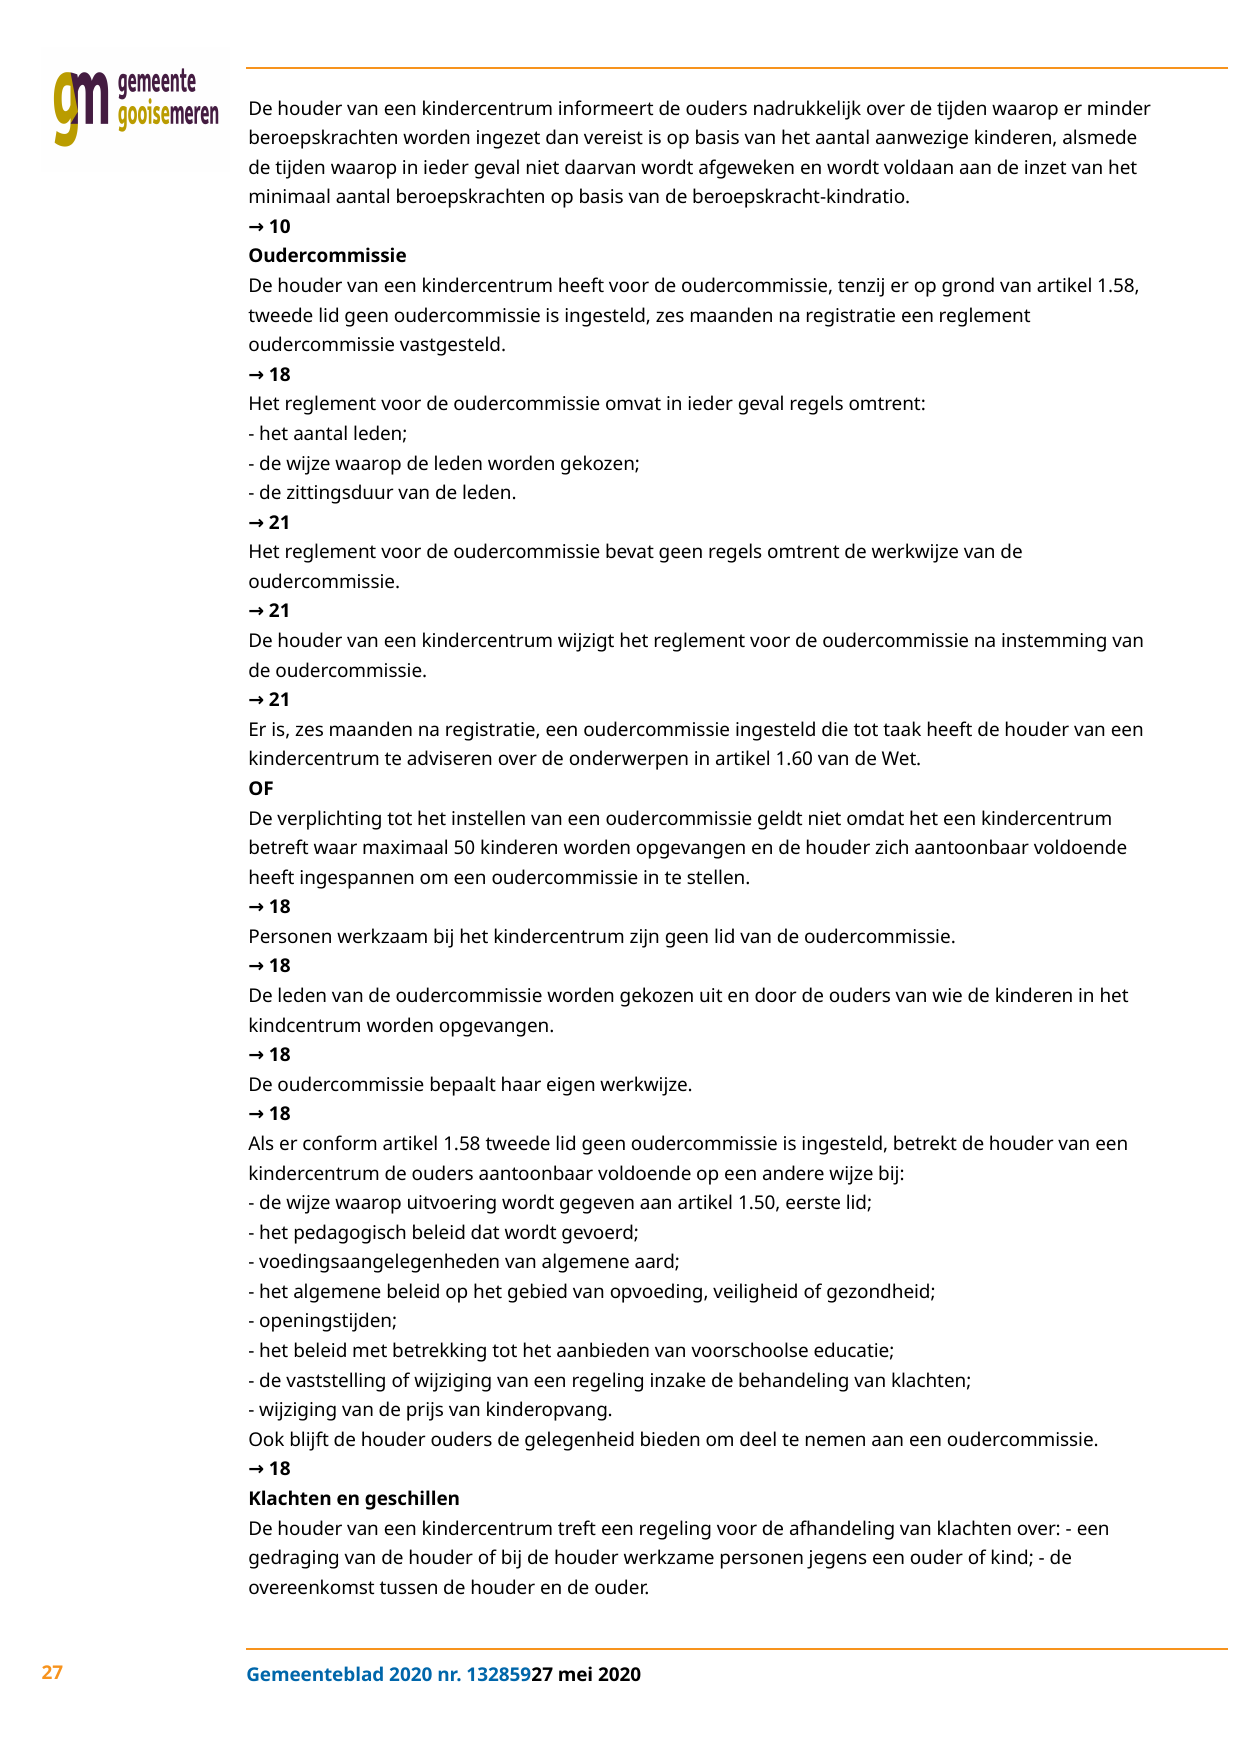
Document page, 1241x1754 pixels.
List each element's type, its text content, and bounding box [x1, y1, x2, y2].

text Klachten en geschillen [248, 1485, 1152, 1511]
text - voedingsaangelegenheden van algemene aard; [248, 1248, 1152, 1274]
text Het reglement voor de oudercommissie omvat in ieder geval regels omtrent: [248, 391, 1152, 416]
text Oudercommissie [248, 243, 1152, 268]
text - het pedagogisch beleid dat wordt gevoerd; [248, 1219, 1152, 1245]
text - de wijze waarop de leden worden gekozen; [248, 450, 1152, 476]
text - het algemene beleid op het gebied van opvoeding, veiligheid of gezondheid; [248, 1278, 1152, 1304]
text - het beleid met betrekking tot het aanbieden van voorschoolse educatie; [248, 1337, 1152, 1363]
text → 18 [248, 1101, 1152, 1126]
text → 10 [248, 213, 1152, 239]
text - de zittingsduur van de leden. [248, 479, 1152, 505]
text De oudercommissie bepaalt haar eigen werkwijze. [248, 1071, 1152, 1097]
text De houder van een kindercentrum treft een regeling voor de afhandeling van klachten over: - een gedraging van de houder of bij de houder werkzame personen jegens een ouder of kind; - de overeenkomst tussen de houder en de ouder. [248, 1515, 1152, 1600]
picture [41, 47, 231, 172]
text OF [248, 775, 1152, 801]
text Als er conform artikel 1.58 tweede lid geen oudercommissie is ingesteld, betrekt de houder van een kindercentrum de ouders aantoonbaar voldoende op een andere wijze bij: [248, 1130, 1152, 1186]
text - het aantal leden; [248, 420, 1152, 446]
text → 18 [248, 1456, 1152, 1481]
text → 18 [248, 953, 1152, 978]
text De houder van een kindercentrum informeert de ouders nadrukkelijk over de tijden waarop er minder beroepskrachten worden ingezet dan vereist is op basis van het aantal aanwezige kinderen, alsmede de tijden waarop in ieder geval niet daarvan wordt afgeweken en wordt voldaan aan de inzet van het minimaal aantal beroepskrachten op basis van de beroepskracht-kindratio. [248, 95, 1152, 209]
text → 18 [248, 1041, 1152, 1067]
text De houder van een kindercentrum heeft voor de oudercommissie, tenzij er op grond van artikel 1.58, tweede lid geen oudercommissie is ingesteld, zes maanden na registratie een reglement oudercommissie vastgesteld. [248, 272, 1152, 357]
text Het reglement voor de oudercommissie bevat geen regels omtrent de werkwijze van de oudercommissie. [248, 538, 1152, 594]
text → 21 [248, 509, 1152, 535]
text De houder van een kindercentrum wijzigt het reglement voor de oudercommissie na instemming van de oudercommissie. [248, 627, 1152, 683]
text → 18 [248, 361, 1152, 387]
text - wijziging van de prijs van kinderopvang. [248, 1396, 1152, 1422]
text Personen werkzaam bij het kindercentrum zijn geen lid van de oudercommissie. [248, 923, 1152, 949]
text Ook blijft de houder ouders de gelegenheid bieden om deel te nemen aan een oudercommissie. [248, 1426, 1152, 1452]
text De leden van de oudercommissie worden gekozen uit en door de ouders van wie de kinderen in het kindcentrum worden opgevangen. [248, 982, 1152, 1038]
text - de wijze waarop uitvoering wordt gegeven aan artikel 1.50, eerste lid; [248, 1189, 1152, 1215]
text - de vaststelling of wijziging van een regeling inzake de behandeling van klachten; [248, 1367, 1152, 1393]
text De verplichting tot het instellen van een oudercommissie geldt niet omdat het een kindercentrum betreft waar maximaal 50 kinderen worden opgevangen en de houder zich aantoonbaar voldoende heeft ingespannen om een oudercommissie in te stellen. [248, 805, 1152, 890]
text Er is, zes maanden na registratie, een oudercommissie ingesteld die tot taak heeft de houder van een kindercentrum te adviseren over de onderwerpen in artikel 1.60 van de Wet. [248, 716, 1152, 771]
text - openingstijden; [248, 1308, 1152, 1333]
text → 21 [248, 598, 1152, 623]
text → 18 [248, 893, 1152, 919]
text → 21 [248, 686, 1152, 712]
